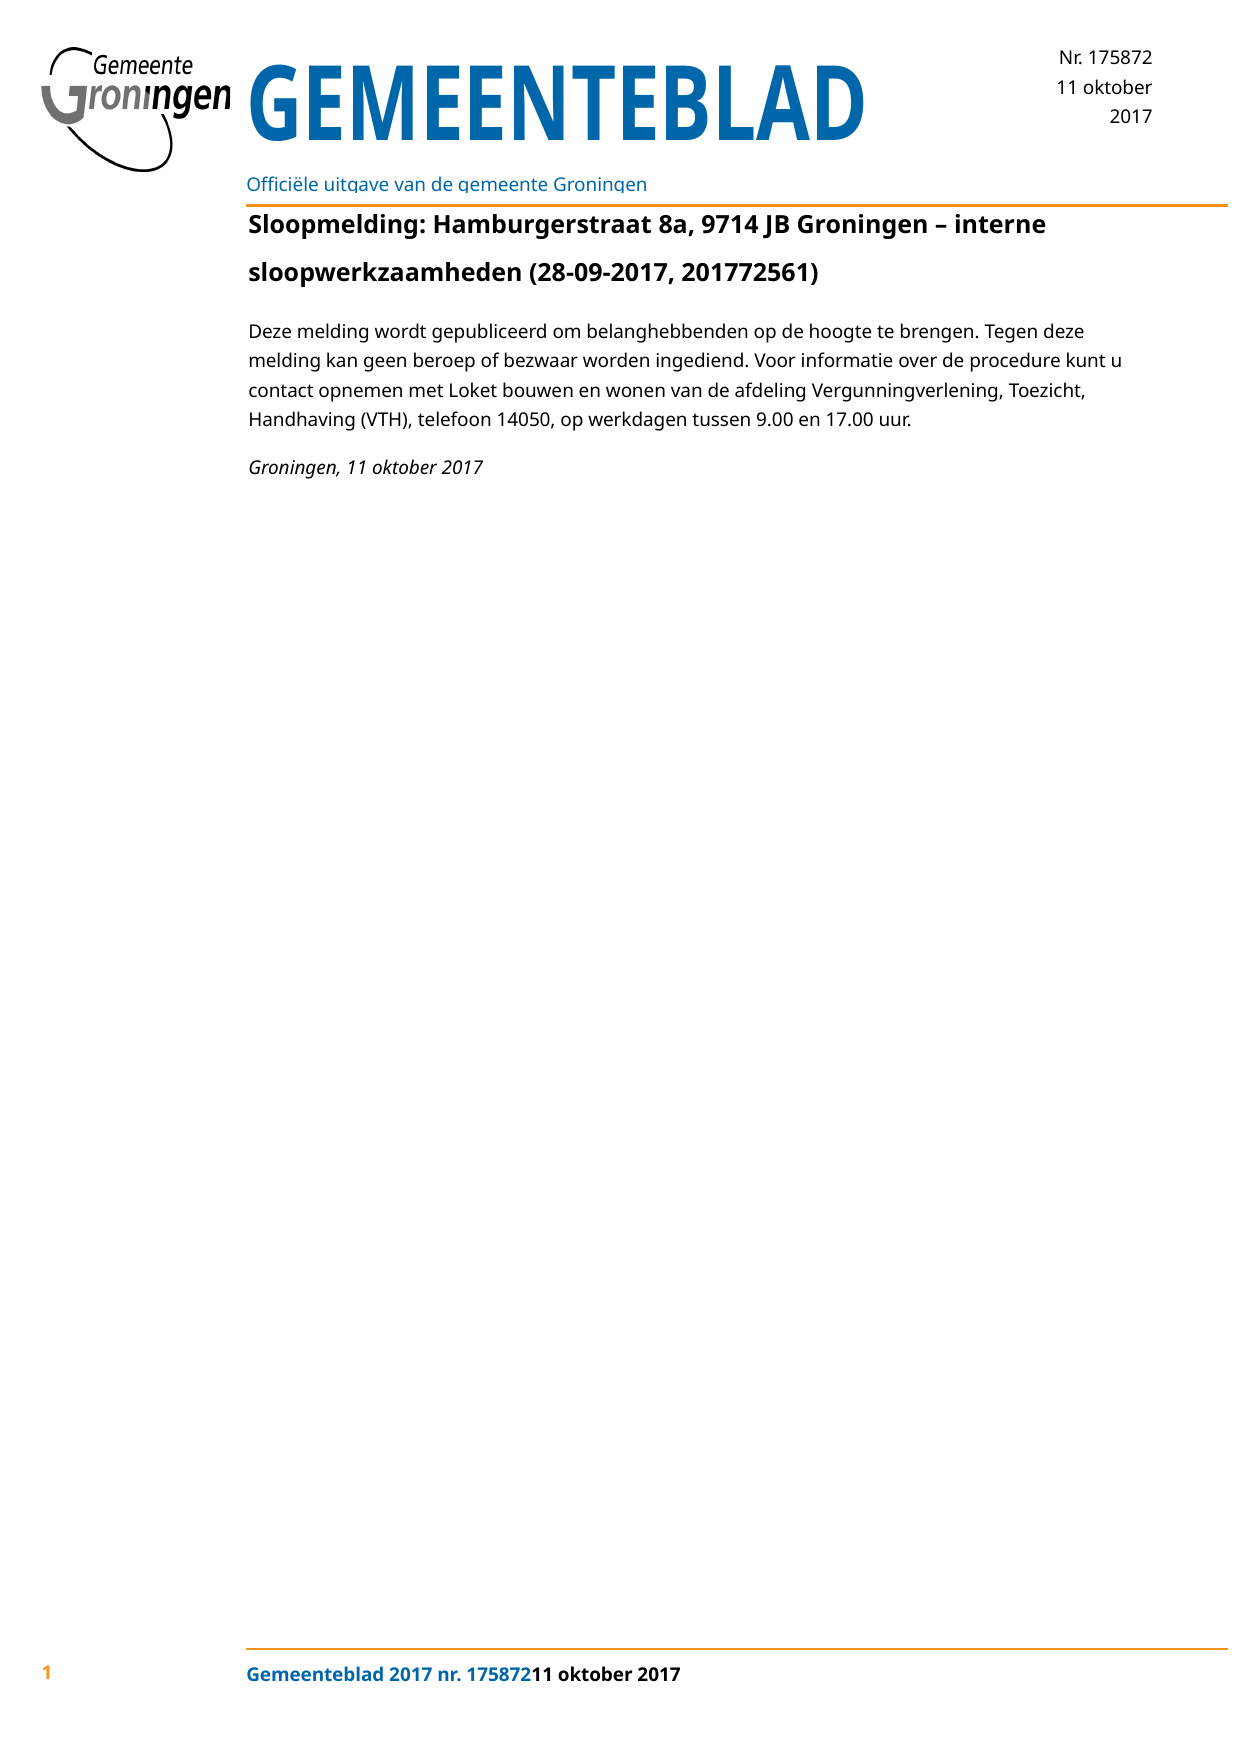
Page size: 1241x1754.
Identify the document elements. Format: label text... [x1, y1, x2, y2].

picture [41, 47, 231, 172]
text Groningen, 11 oktober 2017 [248, 454, 1152, 480]
text Deze melding wordt gepubliceerd om belanghebbenden op de hoogte te brengen. Tegen deze melding kan geen beroep of bezwaar worden ingediend. Voor informatie over de procedure kunt u contact opnemen met Loket bouwen en wonen van de afdeling Vergunningverlening, Toezicht, Handhaving (VTH), telefoon 14050, op werkdagen tussen 9.00 en 17.00 uur. [248, 318, 1152, 432]
text Sloopmelding: Hamburgerstraat 8a, 9714 JB Groningen – interne sloopwerkzaamheden (28-09-2017, 201772561) [248, 207, 1152, 288]
